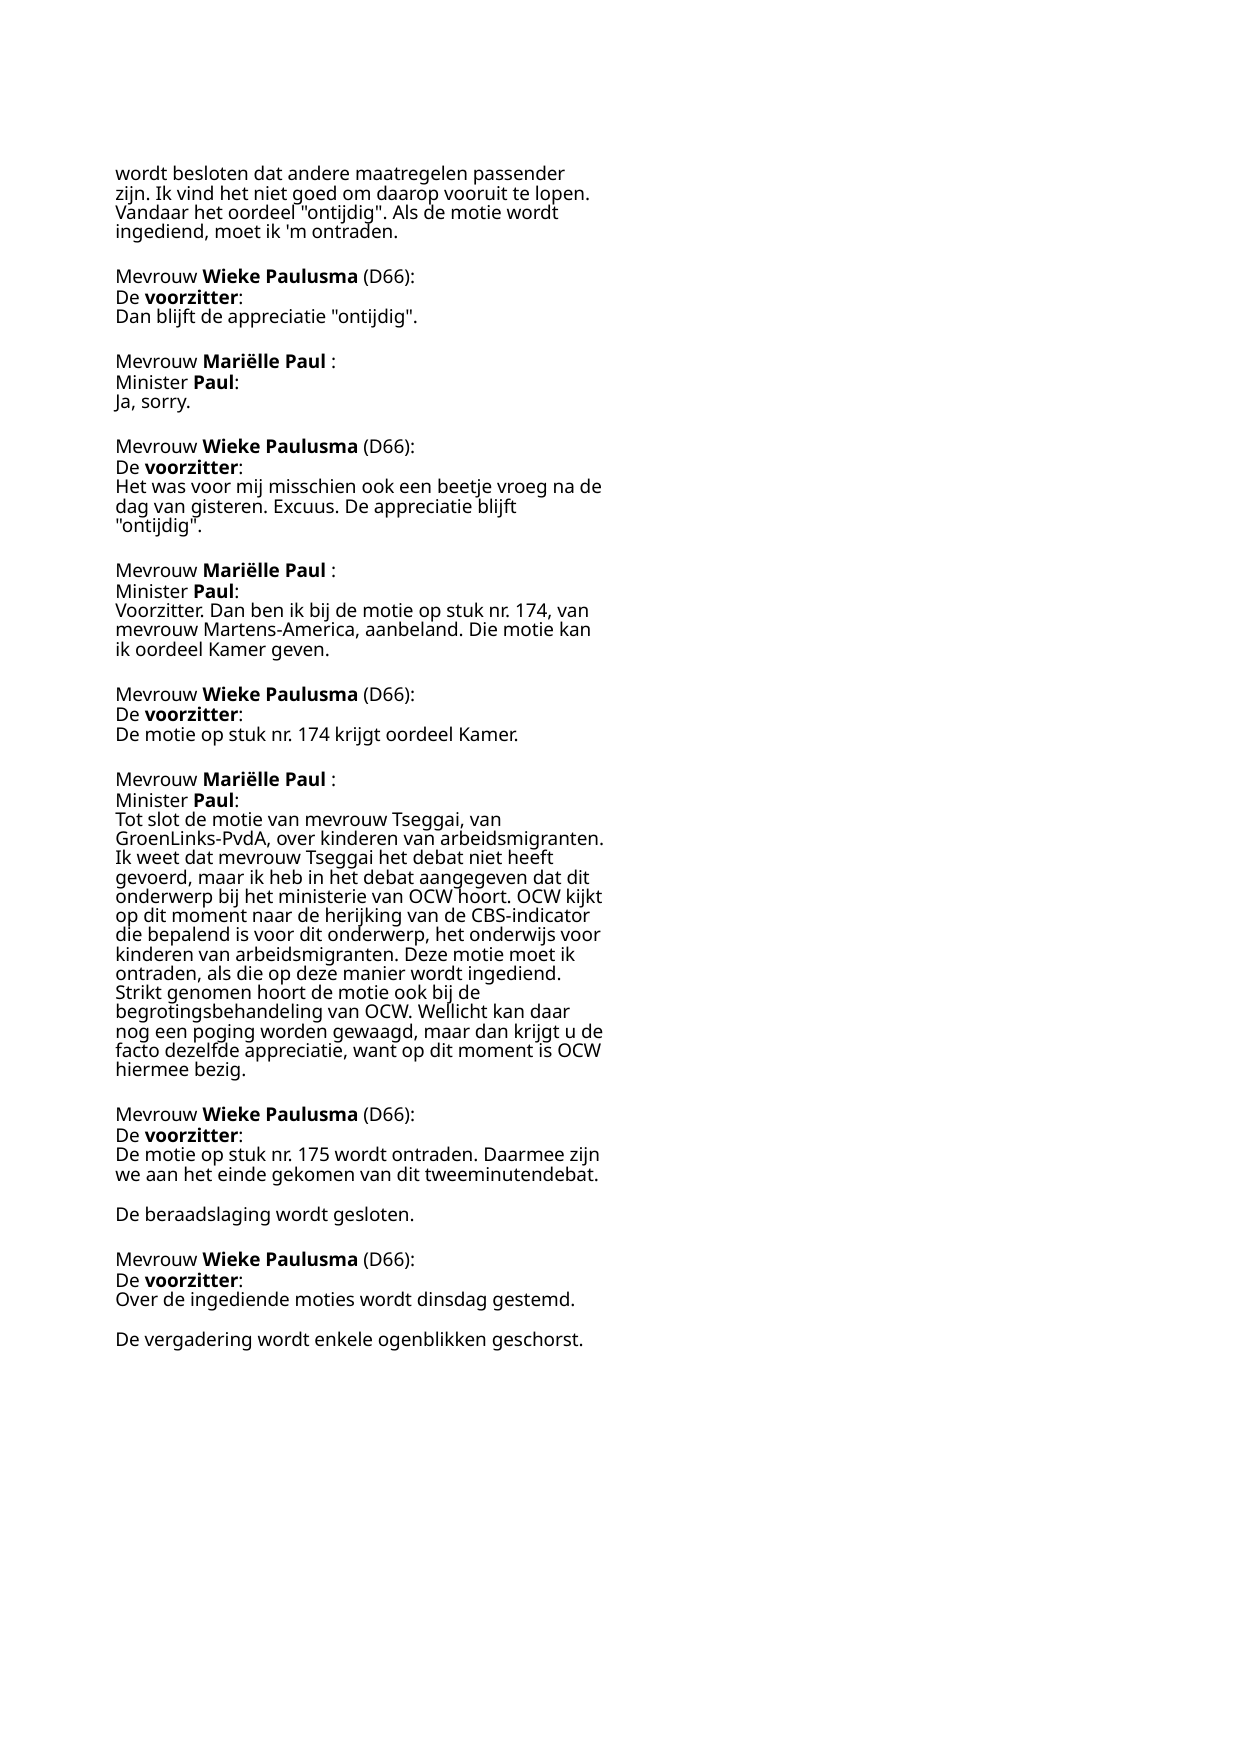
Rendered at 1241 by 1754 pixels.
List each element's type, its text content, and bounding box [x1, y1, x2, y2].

text Mevrouw Wieke Paulusma (D66): [115, 433, 605, 459]
text Het was voor mij misschien ook een beetje vroeg na de dag van gisteren. Excuus. De appreciatie blijft "ontijdig". [115, 478, 605, 536]
text Mevrouw Wieke Paulusma (D66): [115, 1246, 605, 1272]
text De voorzitter: [115, 706, 605, 726]
text De motie op stuk nr. 174 krijgt oordeel Kamer. [115, 726, 605, 745]
text Mevrouw Mariëlle Paul : [115, 348, 605, 374]
text Minister Paul: [115, 792, 605, 811]
text De beraadslaging wordt gesloten. [115, 1206, 605, 1225]
text Mevrouw Mariëlle Paul : [115, 766, 605, 792]
text De voorzitter: [115, 459, 605, 478]
text Over de ingediende moties wordt dinsdag gestemd. [115, 1291, 605, 1310]
text Tot slot de motie van mevrouw Tseggai, van GroenLinks-PvdA, over kinderen van arbeidsmigranten. Ik weet dat mevrouw Tseggai het debat niet heeft gevoerd, maar ik heb in het debat aangegeven dat dit onderwerp bij het ministerie van OCW hoort. OCW kijkt op dit moment naar de herijking van de CBS-indicator die bepalend is voor dit onderwerp, het onderwijs voor kinderen van arbeidsmigranten. Deze motie moet ik ontraden, als die op deze manier wordt ingediend. Strikt genomen hoort de motie ook bij de begrotingsbehandeling van OCW. Wellicht kan daar nog een poging worden gewaagd, maar dan krijgt u de facto dezelfde appreciatie, want op dit moment is OCW hiermee bezig. [115, 811, 605, 1081]
text De motie op stuk nr. 175 wordt ontraden. Daarmee zijn we aan het einde gekomen van dit tweeminutendebat. [115, 1146, 605, 1185]
text De voorzitter: [115, 1127, 605, 1146]
text wordt besloten dat andere maatregelen passender zijn. Ik vind het niet goed om daarop vooruit te lopen. Vandaar het oordeel "ontijdig". Als de motie wordt ingediend, moet ik 'm ontraden. [115, 165, 605, 242]
text Dan blijft de appreciatie "ontijdig". [115, 308, 605, 327]
text Minister Paul: [115, 374, 605, 393]
text De vergadering wordt enkele ogenblikken geschorst. [115, 1331, 605, 1350]
text De voorzitter: [115, 1272, 605, 1291]
text Mevrouw Wieke Paulusma (D66): [115, 1101, 605, 1127]
text Ja, sorry. [115, 393, 605, 413]
text Minister Paul: [115, 583, 605, 602]
text De voorzitter: [115, 289, 605, 308]
text Mevrouw Wieke Paulusma (D66): [115, 681, 605, 706]
text Voorzitter. Dan ben ik bij de motie op stuk nr. 174, van mevrouw Martens-America, aanbeland. Die motie kan ik oordeel Kamer geven. [115, 602, 605, 660]
text Mevrouw Wieke Paulusma (D66): [115, 263, 605, 289]
text Mevrouw Mariëlle Paul : [115, 557, 605, 583]
